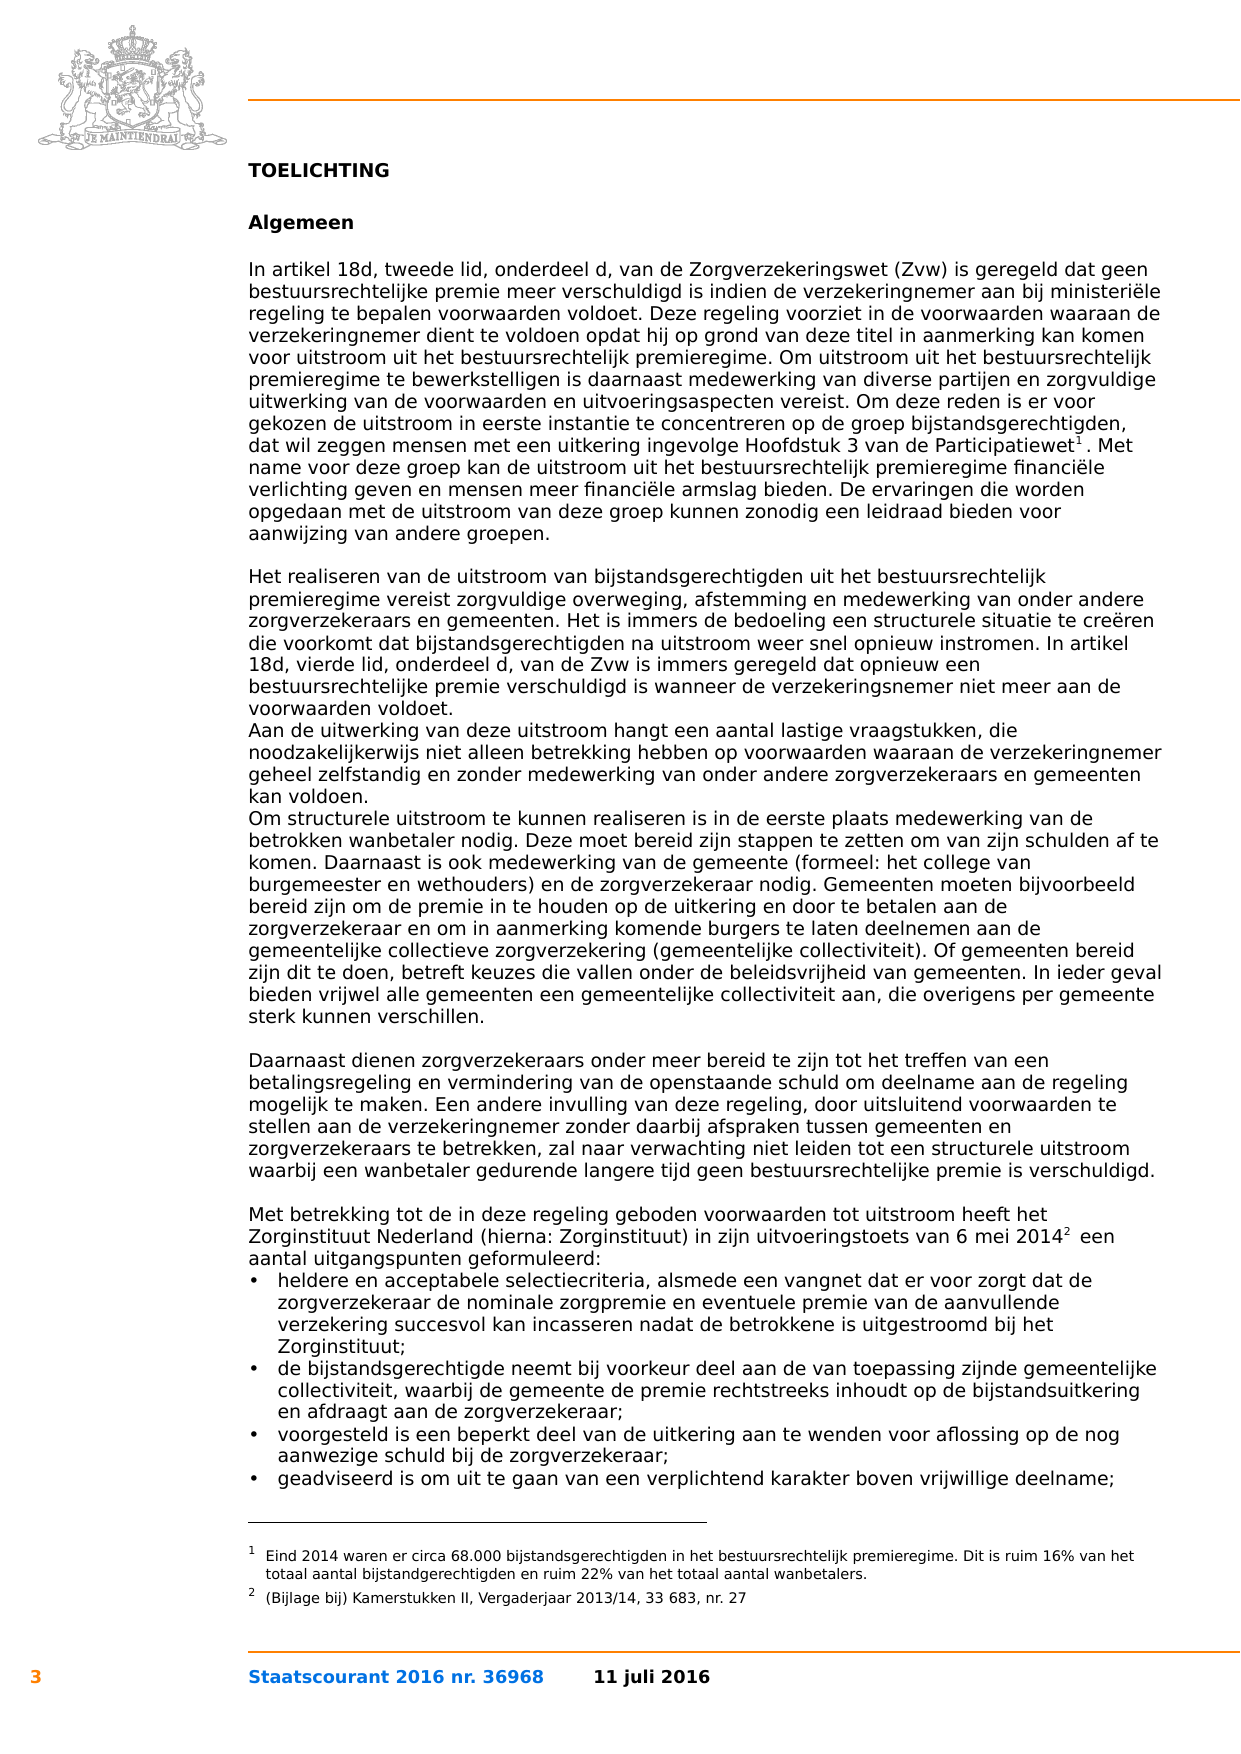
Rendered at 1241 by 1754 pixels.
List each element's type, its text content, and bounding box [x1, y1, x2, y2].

text Met betrekking tot de in deze regeling geboden voorwaarden tot uitstroom heeft het Zorginstituut Nederland (hierna: Zorginstituut) in zijn uitvoeringstoets van 6 mei 2014 een aantal uitgangspunten geformuleerd: [248, 1204, 1163, 1269]
text Het realiseren van de uitstroom van bijstandsgerechtigden uit het bestuursrechtelijk premieregime vereist zorgvuldige overweging, afstemming en medewerking van onder andere zorgverzekeraars en gemeenten. Het is immers de bedoeling een structurele situatie te creëren die voorkomt dat bijstandsgerechtigden na uitstroom weer snel opnieuw instromen. In artikel 18d, vierde lid, onderdeel d, van de Zvw is immers geregeld dat opnieuw een bestuursrechtelijke premie verschuldigd is wanneer de verzekeringsnemer niet meer aan de voorwaarden voldoet. [248, 566, 1163, 720]
picture [38, 25, 227, 150]
text Eind 2014 waren er circa 68.000 bijstandsgerechtigden in het bestuursrechtelijk premieregime. Dit is ruim 16% van het totaal aantal bijstandgerechtigden en ruim 22% van het totaal aantal wanbetalers. [248, 1544, 1163, 1583]
text • geadviseerd is om uit te gaan van een verplichtend karakter boven vrijwillige deelname; [248, 1467, 1163, 1489]
subtitle TOELICHTING [248, 160, 1163, 182]
text • heldere en acceptabele selectiecriteria, alsmede een vangnet dat er voor zorgt dat de zorgverzekeraar de nominale zorgpremie en eventuele premie van de aanvullende verzekering succesvol kan incasseren nadat de betrokkene is uitgestroomd bij het Zorginstituut; [248, 1269, 1163, 1357]
subtitle Algemeen [248, 212, 1163, 234]
text In artikel 18d, tweede lid, onderdeel d, van de Zorgverzekeringswet (Zvw) is geregeld dat geen bestuursrechtelijke premie meer verschuldigd is indien de verzekeringnemer aan bij ministeriële regeling te bepalen voorwaarden voldoet. Deze regeling voorziet in de voorwaarden waaraan de verzekeringnemer dient te voldoen opdat hij op grond van deze titel in aanmerking kan komen voor uitstroom uit het bestuursrechtelijk premieregime. Om uitstroom uit het bestuursrechtelijk premieregime te bewerkstelligen is daarnaast medewerking van diverse partijen en zorgvuldige uitwerking van de voorwaarden en uitvoeringsaspecten vereist. Om deze reden is er voor gekozen de uitstroom in eerste instantie te concentreren op de groep bijstandsgerechtigden, dat wil zeggen mensen met een uitkering ingevolge Hoofdstuk 3 van de Participatiewet. Met name voor deze groep kan de uitstroom uit het bestuursrechtelijk premieregime financiële verlichting geven en mensen meer financiële armslag bieden. De ervaringen die worden opgedaan met de uitstroom van deze groep kunnen zonodig een leidraad bieden voor aanwijzing van andere groepen. [248, 259, 1163, 544]
text (Bijlage bij) Kamerstukken II, Vergaderjaar 2013/14, 33 683, nr. 27 [248, 1586, 1163, 1608]
text Daarnaast dienen zorgverzekeraars onder meer bereid te zijn tot het treffen van een betalingsregeling en vermindering van de openstaande schuld om deelname aan de regeling mogelijk te maken. Een andere invulling van deze regeling, door uitsluitend voorwaarden te stellen aan de verzekeringnemer zonder daarbij afspraken tussen gemeenten en zorgverzekeraars te betrekken, zal naar verwachting niet leiden tot een structurele uitstroom waarbij een wanbetaler gedurende langere tijd geen bestuursrechtelijke premie is verschuldigd. [248, 1050, 1163, 1182]
text • voorgesteld is een beperkt deel van de uitkering aan te wenden voor aflossing op de nog aanwezige schuld bij de zorgverzekeraar; [248, 1423, 1163, 1467]
text Om structurele uitstroom te kunnen realiseren is in de eerste plaats medewerking van de betrokken wanbetaler nodig. Deze moet bereid zijn stappen te zetten om van zijn schulden af te komen. Daarnaast is ook medewerking van de gemeente (formeel: het college van burgemeester en wethouders) en de zorgverzekeraar nodig. Gemeenten moeten bijvoorbeeld bereid zijn om de premie in te houden op de uitkering en door te betalen aan de zorgverzekeraar en om in aanmerking komende burgers te laten deelnemen aan de gemeentelijke collectieve zorgverzekering (gemeentelijke collectiviteit). Of gemeenten bereid zijn dit te doen, betreft keuzes die vallen onder de beleidsvrijheid van gemeenten. In ieder geval bieden vrijwel alle gemeenten een gemeentelijke collectiviteit aan, die overigens per gemeente sterk kunnen verschillen. [248, 808, 1163, 1028]
text • de bijstandsgerechtigde neemt bij voorkeur deel aan de van toepassing zijnde gemeentelijke collectiviteit, waarbij de gemeente de premie rechtstreeks inhoudt op de bijstandsuitkering en afdraagt aan de zorgverzekeraar; [248, 1357, 1163, 1423]
text Aan de uitwerking van deze uitstroom hangt een aantal lastige vraagstukken, die noodzakelijkerwijs niet alleen betrekking hebben op voorwaarden waaraan de verzekeringnemer geheel zelfstandig en zonder medewerking van onder andere zorgverzekeraars en gemeenten kan voldoen. [248, 720, 1163, 808]
